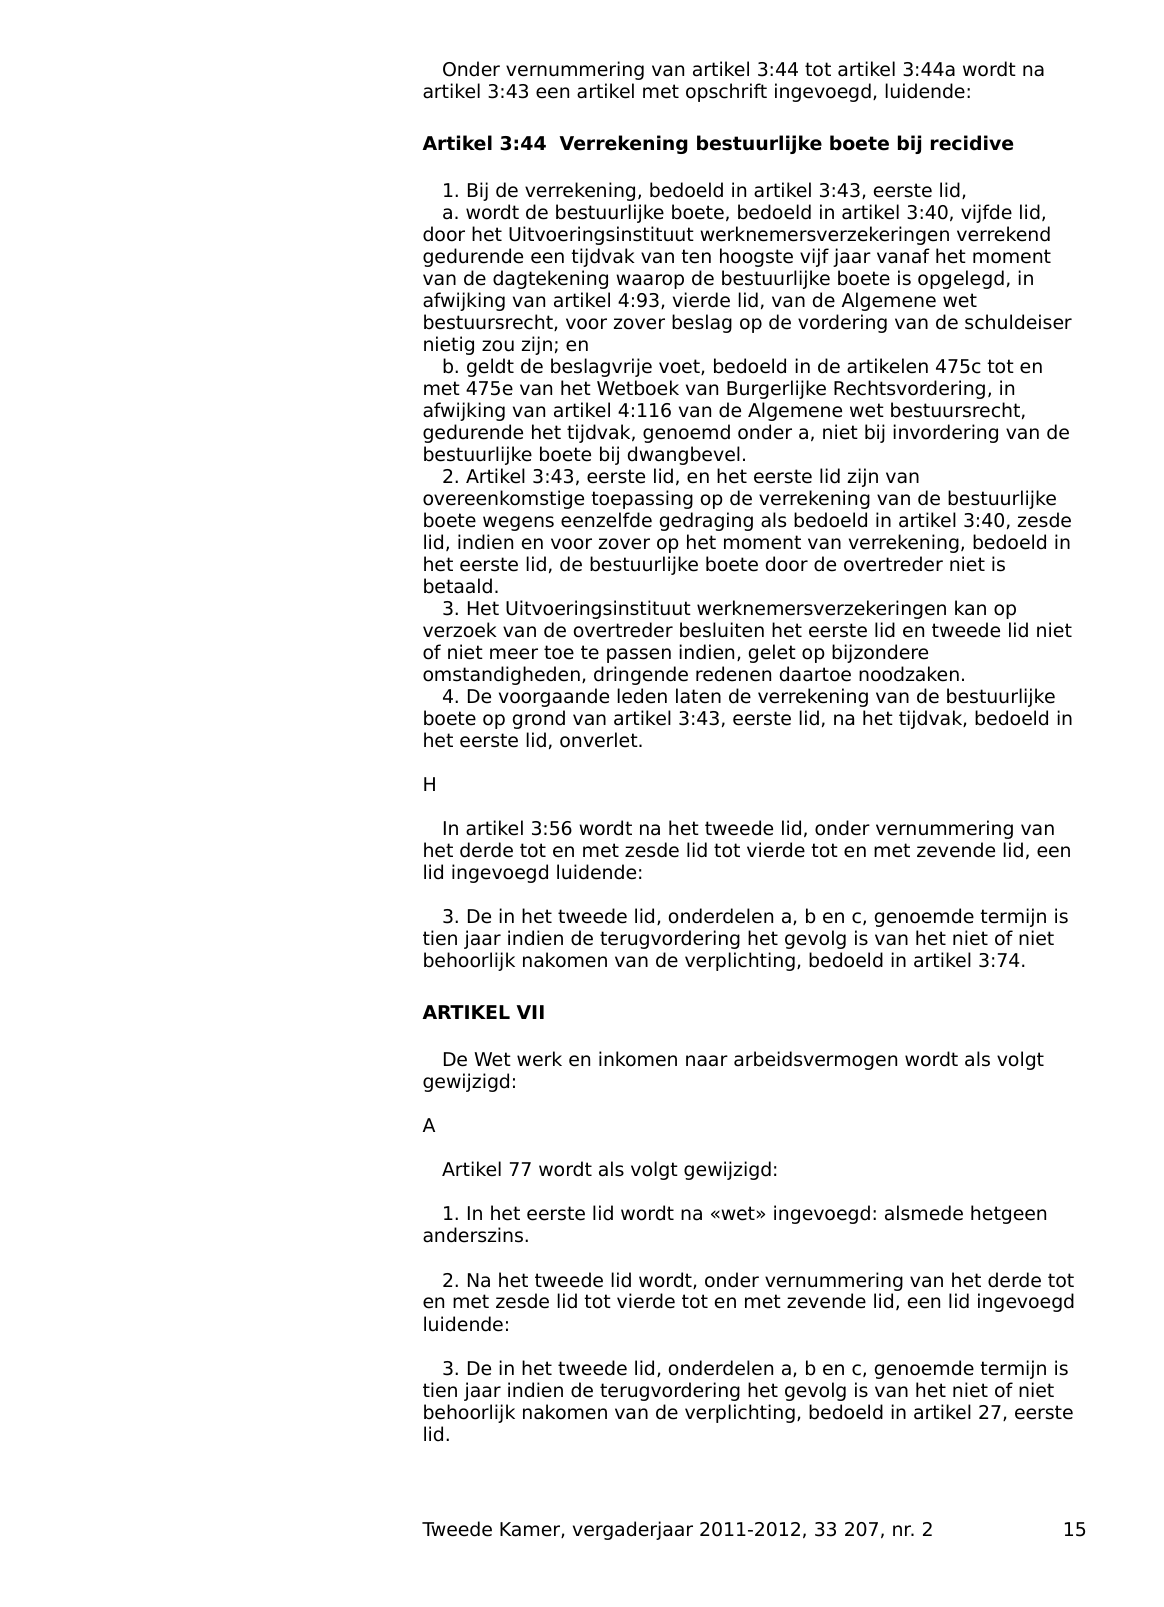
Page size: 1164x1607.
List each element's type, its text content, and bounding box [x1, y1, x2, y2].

subtitle ARTIKEL VII [422, 1002, 1087, 1024]
text Onder vernummering van artikel 3:44 tot artikel 3:44a wordt na artikel 3:43 een artikel met opschrift ingevoegd, luidende: [422, 59, 1087, 103]
subtitle Artikel 3:44 Verrekening bestuurlijke boete bij recidive [422, 133, 1087, 155]
text 3. De in het tweede lid, onderdelen a, b en c, genoemde termijn is tien jaar indien de terugvordering het gevolg is van het niet of niet behoorlijk nakomen van de verplichting, bedoeld in artikel 3:74. [422, 906, 1087, 972]
text 2. Na het tweede lid wordt, onder vernummering van het derde tot en met zesde lid tot vierde tot en met zevende lid, een lid ingevoegd luidende: [422, 1269, 1087, 1335]
text A [422, 1115, 1087, 1137]
text 2. Artikel 3:43, eerste lid, en het eerste lid zijn van overeenkomstige toepassing op de verrekening van de bestuurlijke boete wegens eenzelfde gedraging als bedoeld in artikel 3:40, zesde lid, indien en voor zover op het moment van verrekening, bedoeld in het eerste lid, de bestuurlijke boete door de overtreder niet is betaald. [422, 466, 1087, 598]
text 3. De in het tweede lid, onderdelen a, b en c, genoemde termijn is tien jaar indien de terugvordering het gevolg is van het niet of niet behoorlijk nakomen van de verplichting, bedoeld in artikel 27, eerste lid. [422, 1358, 1087, 1446]
text Artikel 77 wordt als volgt gewijzigd: [422, 1159, 1087, 1181]
text H [422, 774, 1087, 796]
text a. wordt de bestuurlijke boete, bedoeld in artikel 3:40, vijfde lid, door het Uitvoeringsinstituut werknemersverzekeringen verrekend gedurende een tijdvak van ten hoogste vijf jaar vanaf het moment van de dagtekening waarop de bestuurlijke boete is opgelegd, in afwijking van artikel 4:93, vierde lid, van de Algemene wet bestuursrecht, voor zover beslag op de vordering van de schuldeiser nietig zou zijn; en [422, 202, 1087, 356]
text b. geldt de beslagvrije voet, bedoeld in de artikelen 475c tot en met 475e van het Wetboek van Burgerlijke Rechtsvordering, in afwijking van artikel 4:116 van de Algemene wet bestuursrecht, gedurende het tijdvak, genoemd onder a, niet bij invordering van de bestuurlijke boete bij dwangbevel. [422, 356, 1087, 466]
text 1. Bij de verrekening, bedoeld in artikel 3:43, eerste lid, [422, 180, 1087, 202]
text 3. Het Uitvoeringsinstituut werknemersverzekeringen kan op verzoek van de overtreder besluiten het eerste lid en tweede lid niet of niet meer toe te passen indien, gelet op bijzondere omstandigheden, dringende redenen daartoe noodzaken. [422, 598, 1087, 686]
text De Wet werk en inkomen naar arbeidsvermogen wordt als volgt gewijzigd: [422, 1049, 1087, 1093]
text 4. De voorgaande leden laten de verrekening van de bestuurlijke boete op grond van artikel 3:43, eerste lid, na het tijdvak, bedoeld in het eerste lid, onverlet. [422, 686, 1087, 751]
text In artikel 3:56 wordt na het tweede lid, onder vernummering van het derde tot en met zesde lid tot vierde tot en met zevende lid, een lid ingevoegd luidende: [422, 818, 1087, 884]
text 1. In het eerste lid wordt na «wet» ingevoegd: alsmede hetgeen anderszins. [422, 1203, 1087, 1247]
